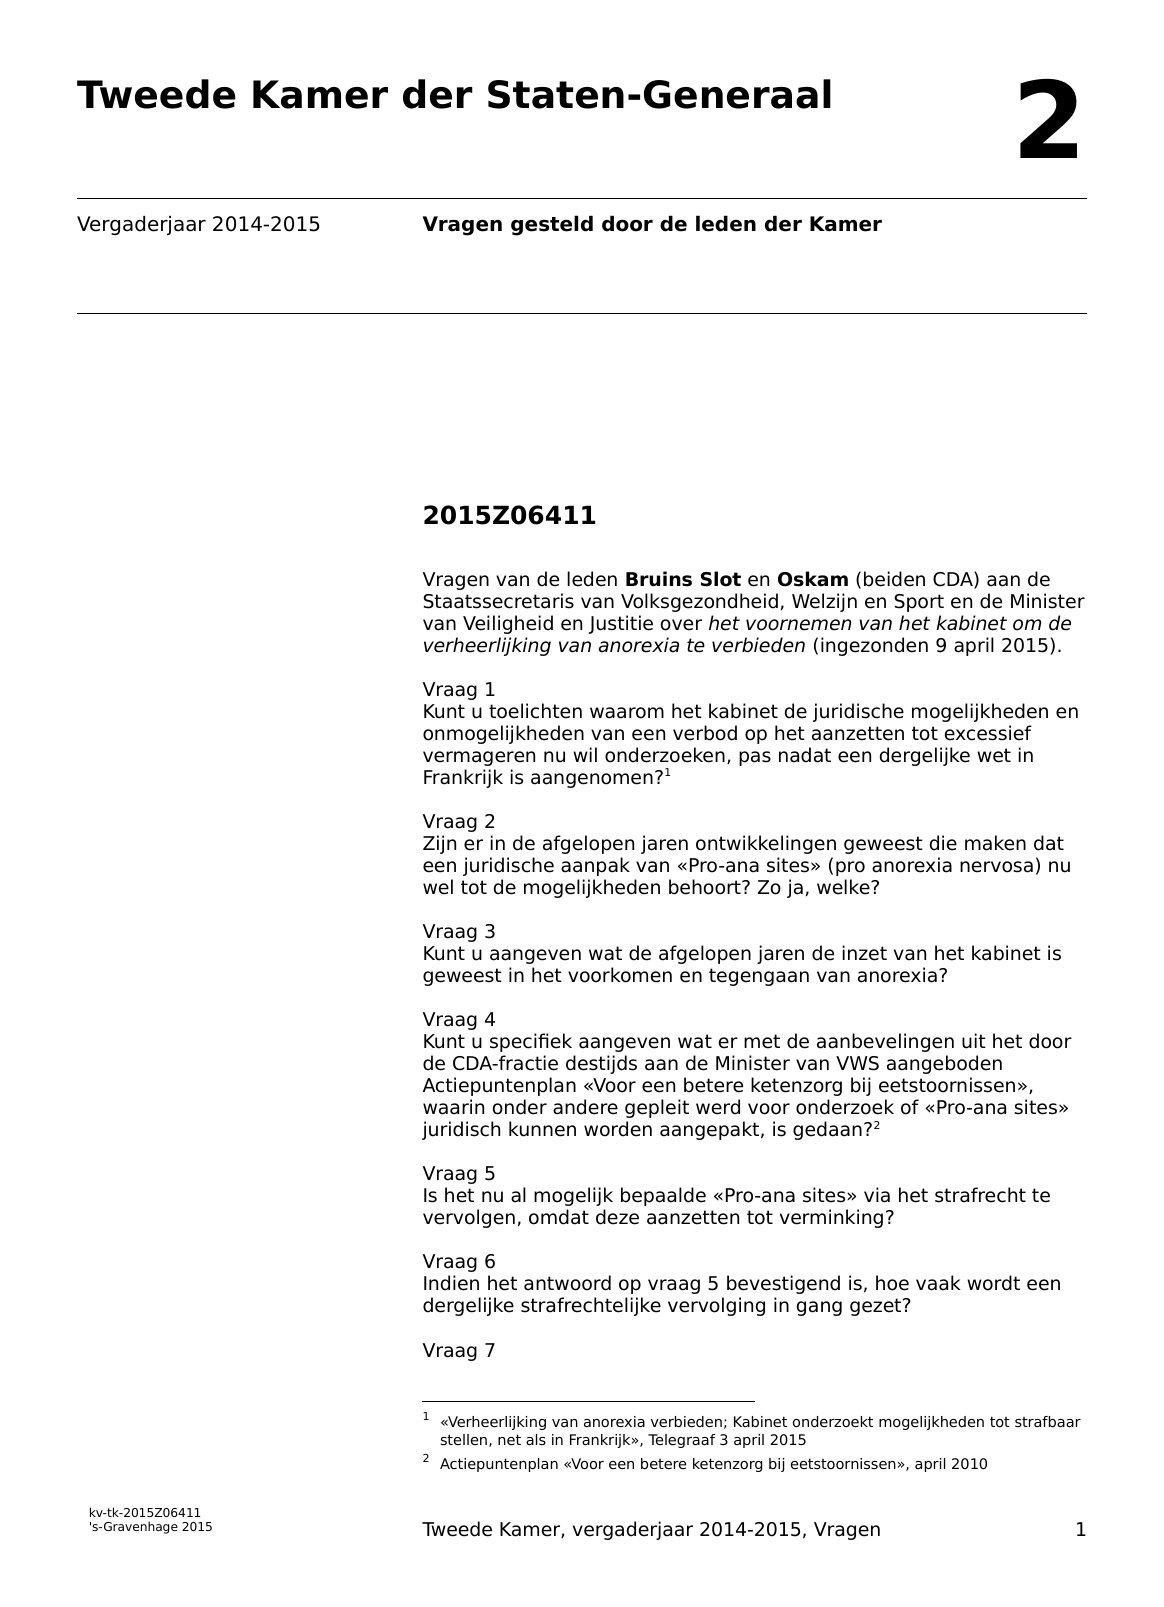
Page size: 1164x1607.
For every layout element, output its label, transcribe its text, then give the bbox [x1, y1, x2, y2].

text Actiepuntenplan «Voor een betere ketenzorg bij eetstoornissen», april 2010 [422, 1452, 1087, 1474]
text Kunt u toelichten waarom het kabinet de juridische mogelijkheden en onmogelijkheden van een verbod op het aanzetten tot excessief vermageren nu wil onderzoeken, pas nadat een dergelijke wet in Frankrijk is aangenomen? [422, 701, 1087, 789]
text Vraag 1 [422, 679, 1087, 701]
text Vraag 3 [422, 921, 1087, 943]
text kv-tk-2015Z06411 [88, 1506, 323, 1520]
text Is het nu al mogelijk bepaalde «Pro-ana sites» via het strafrecht te vervolgen, omdat deze aanzetten tot verminking? [422, 1185, 1087, 1229]
text Kunt u aangeven wat de afgelopen jaren de inzet van het kabinet is geweest in het voorkomen en tegengaan van anorexia? [422, 943, 1087, 987]
text Kunt u specifiek aangeven wat er met de aanbevelingen uit het door de CDA-fractie destijds aan de Minister van VWS aangeboden Actiepuntenplan «Voor een betere ketenzorg bij eetstoornissen», waarin onder andere gepleit werd voor onderzoek of «Pro-ana sites» juridisch kunnen worden aangepakt, is gedaan? [422, 1031, 1087, 1141]
text Vraag 4 [422, 1009, 1087, 1031]
table_cell Vragen gesteld door de leden der Kamer [422, 199, 1087, 313]
text Indien het antwoord op vraag 5 bevestigend is, hoe vaak wordt een dergelijke strafrechtelijke vervolging in gang gezet? [422, 1273, 1087, 1317]
text Zijn er in de afgelopen jaren ontwikkelingen geweest die maken dat een juridische aanpak van «Pro-ana sites» (pro anorexia nervosa) nu wel tot de mogelijkheden behoort? Zo ja, welke? [422, 833, 1087, 899]
text Vraag 2 [422, 811, 1087, 833]
text 's-Gravenhage 2015 [88, 1520, 323, 1534]
text Vraag 5 [422, 1163, 1087, 1185]
text Vragen van de leden Bruins Slot en Oskam (beiden CDA) aan de Staatssecretaris van Volksgezondheid, Welzijn en Sport en de Minister van Veiligheid en Justitie over het voornemen van het kabinet om de verheerlijking van anorexia te verbieden (ingezonden 9 april 2015). [422, 569, 1087, 657]
text Vraag 7 [422, 1339, 1087, 1361]
text «Verheerlijking van anorexia verbieden; Kabinet onderzoekt mogelijkheden tot strafbaar stellen, net als in Frankrijk», Telegraaf 3 april 2015 [422, 1410, 1087, 1449]
table_header 2 [886, 59, 1087, 198]
text 2015Z06411 [422, 501, 1087, 531]
table_header Tweede Kamer der Staten-Generaal [77, 59, 886, 198]
table_cell Vergaderjaar 2014-2015 [77, 199, 422, 313]
text Vraag 6 [422, 1251, 1087, 1273]
